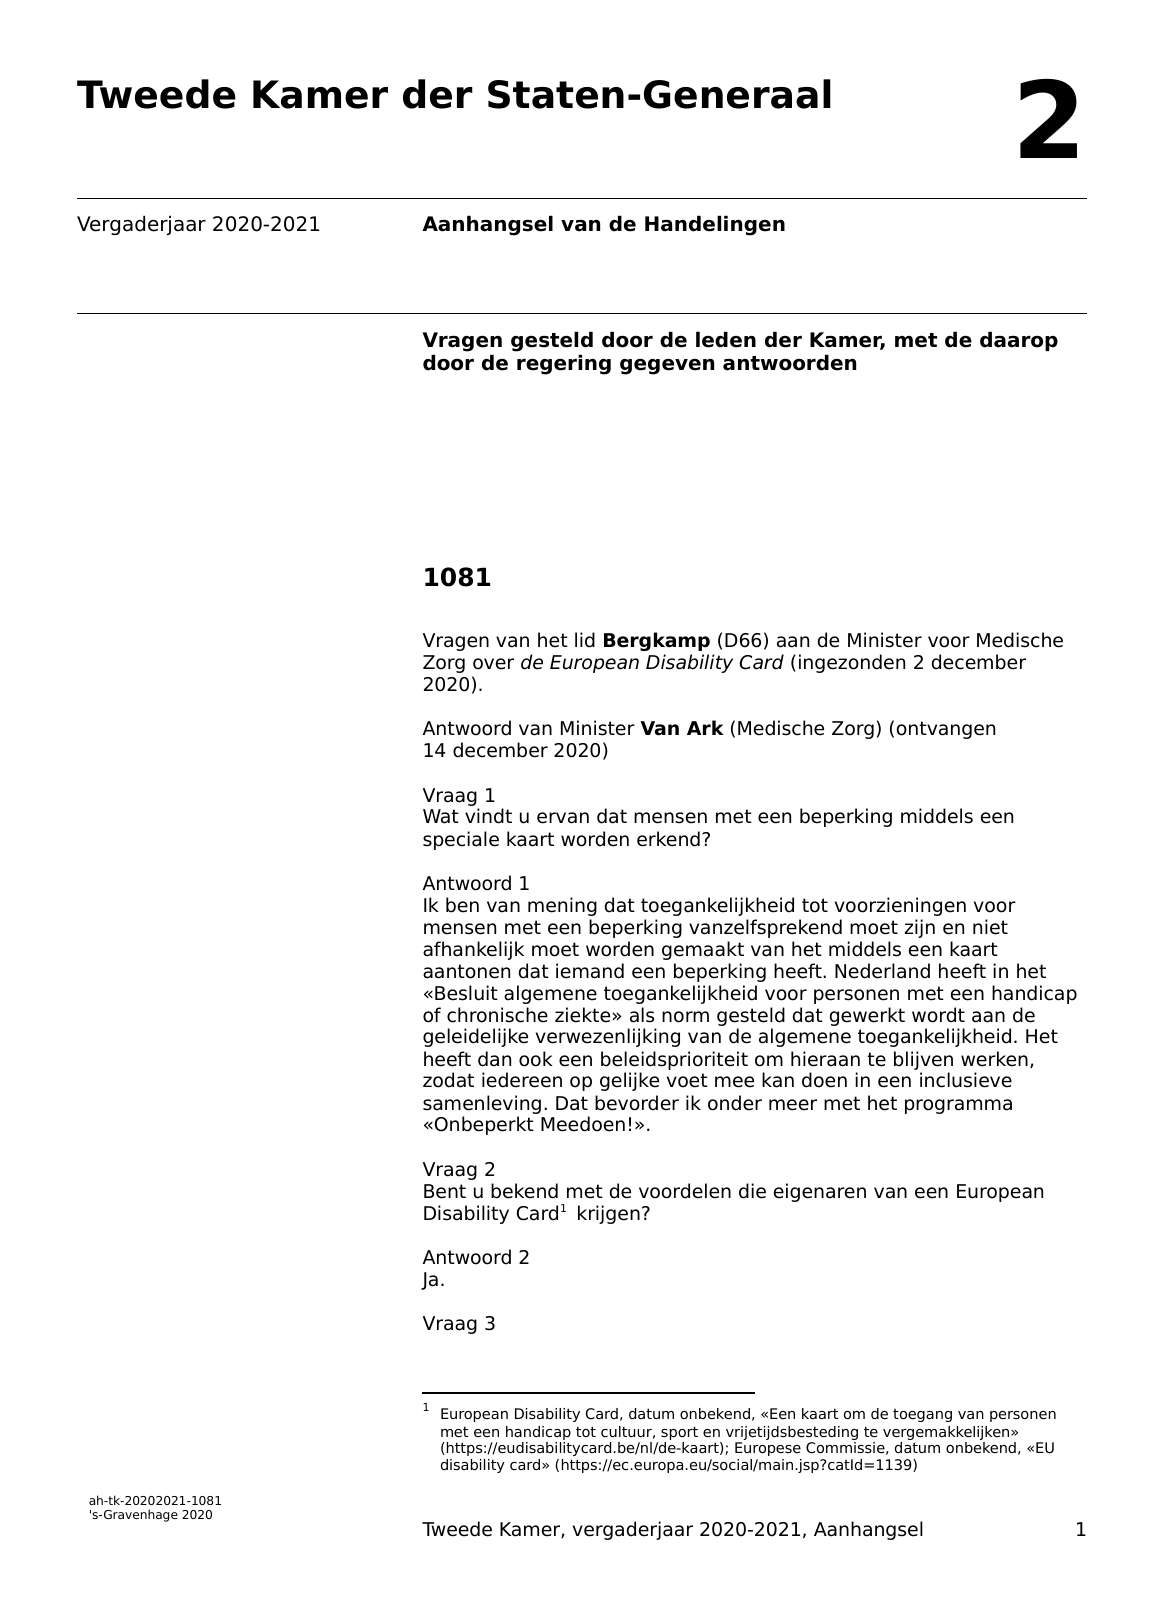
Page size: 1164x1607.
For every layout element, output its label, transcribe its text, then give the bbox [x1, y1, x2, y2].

table_cell Aanhangsel van de Handelingen [422, 199, 1087, 313]
text ah-tk-20202021-1081 [88, 1494, 323, 1508]
table_header 2 [886, 59, 1087, 198]
text 1081 [422, 563, 1087, 592]
text Vraag 2 [422, 1158, 1087, 1181]
text Antwoord 1 [422, 873, 1087, 894]
text European Disability Card, datum onbekend, «Een kaart om de toegang van personen met een handicap tot cultuur, sport en vrijetijdsbesteding te vergemakkelijken» (https://eudisabilitycard.be/nl/de-kaart); Europese Commissie, datum onbekend, «EU disability card» (https://ec.europa.eu/social/main.jsp?catId=1139) [422, 1402, 1087, 1474]
table_cell Vragen gesteld door de leden der Kamer, met de daarop door de regering gegeven antwoorden [422, 314, 1087, 375]
text Antwoord van Minister Van Ark (Medische Zorg) (ontvangen 14 december 2020) [422, 718, 1087, 762]
text 's-Gravenhage 2020 [88, 1508, 323, 1522]
text Antwoord 2 [422, 1247, 1087, 1269]
text Vraag 1 [422, 784, 1087, 806]
text Ik ben van mening dat toegankelijkheid tot voorzieningen voor mensen met een beperking vanzelfsprekend moet zijn en niet afhankelijk moet worden gemaakt van het middels een kaart aantonen dat iemand een beperking heeft. Nederland heeft in het «Besluit algemene toegankelijkheid voor personen met een handicap of chronische ziekte» als norm gesteld dat gewerkt wordt aan de geleidelijke verwezenlijking van de algemene toegankelijkheid. Het heeft dan ook een beleidsprioriteit om hieraan te blijven werken, zodat iedereen op gelijke voet mee kan doen in een inclusieve samenleving. Dat bevorder ik onder meer met het programma «Onbeperkt Meedoen!». [422, 894, 1087, 1136]
table_header Tweede Kamer der Staten-Generaal [77, 59, 886, 198]
text Vraag 3 [422, 1313, 1087, 1335]
text Vragen van het lid Bergkamp (D66) aan de Minister voor Medische Zorg over de European Disability Card (ingezonden 2 december 2020). [422, 630, 1087, 696]
text Bent u bekend met de voordelen die eigenaren van een European Disability Card krijgen? [422, 1181, 1087, 1224]
table_cell Vergaderjaar 2020-2021 [77, 199, 422, 313]
text Ja. [422, 1269, 1087, 1291]
text Wat vindt u ervan dat mensen met een beperking middels een speciale kaart worden erkend? [422, 806, 1087, 850]
table_cell [77, 314, 422, 375]
